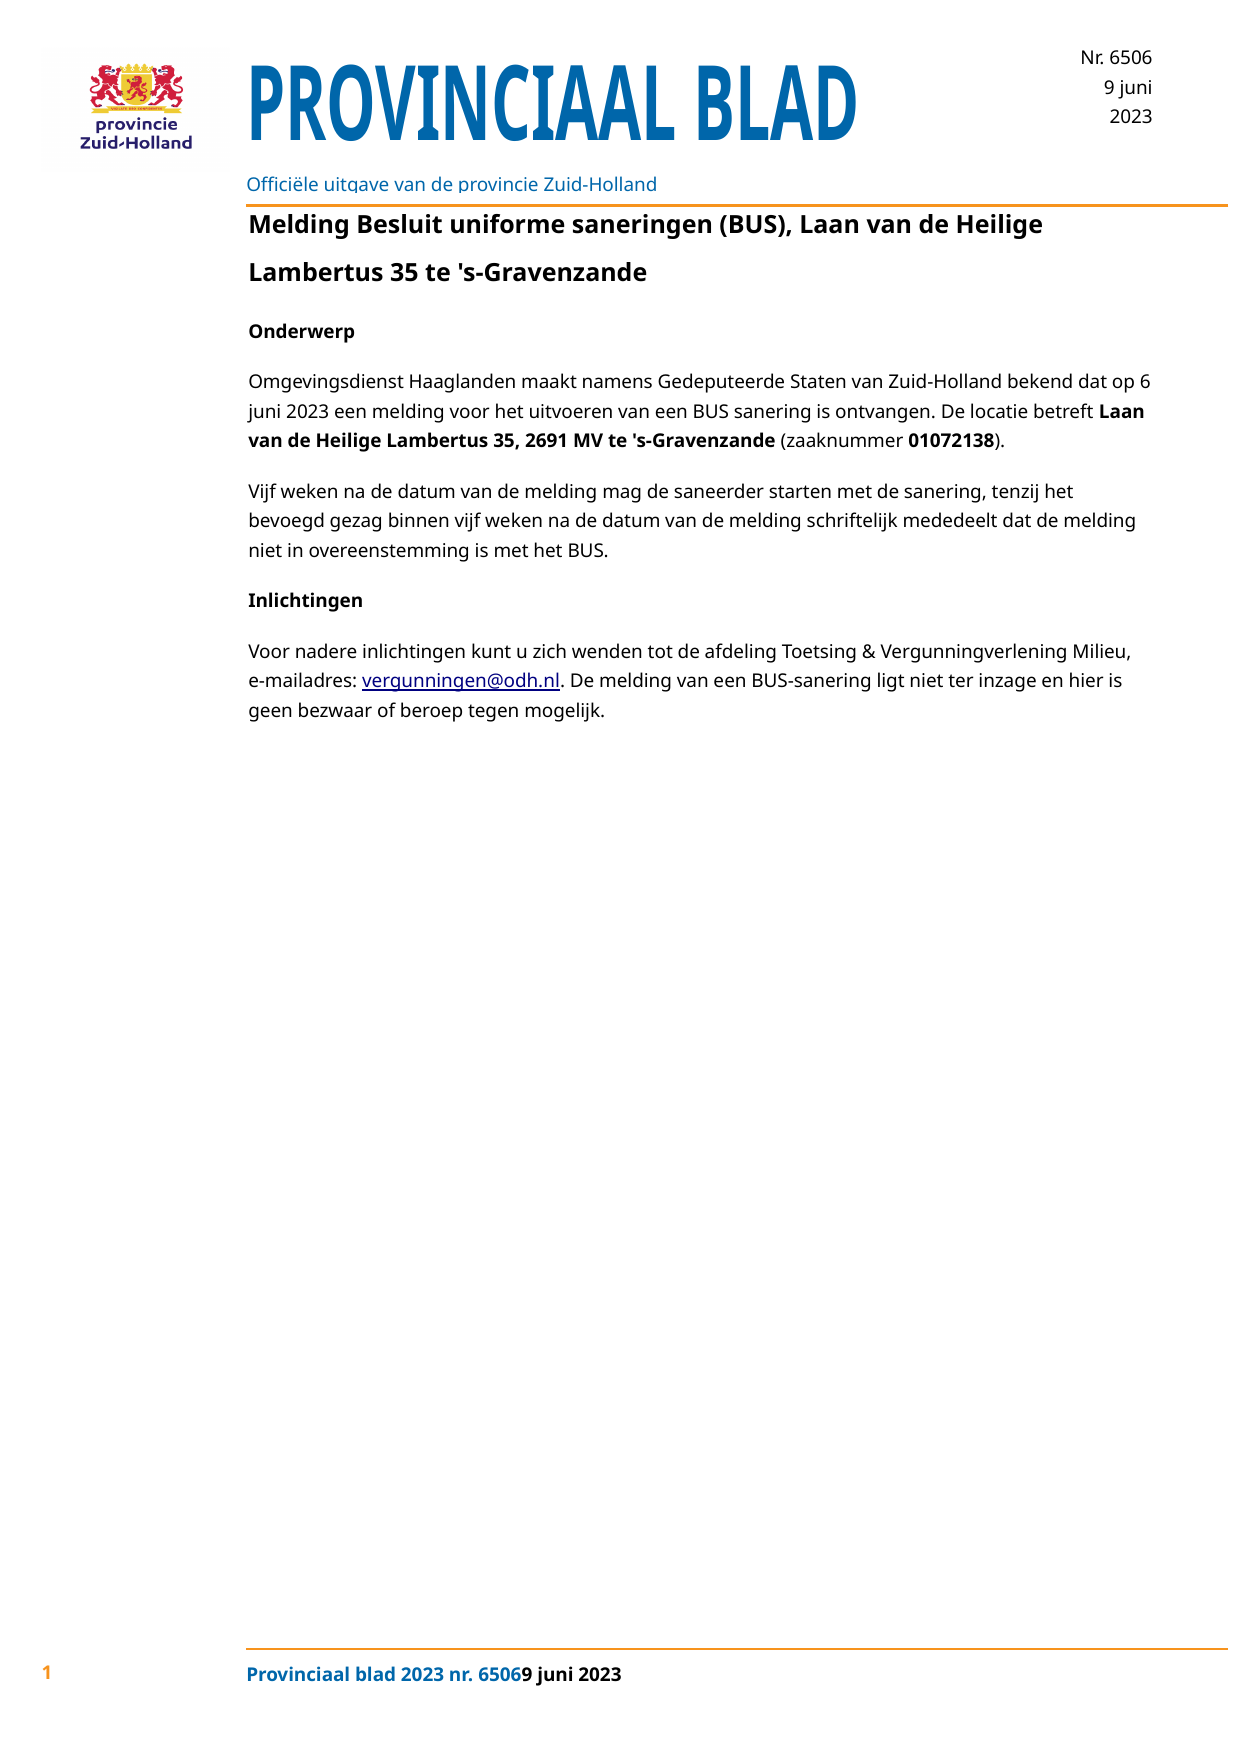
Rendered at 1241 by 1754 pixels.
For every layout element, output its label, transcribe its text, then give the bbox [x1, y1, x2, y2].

text Onderwerp [248, 318, 1152, 344]
text Voor nadere inlichtingen kunt u zich wenden tot de afdeling Toetsing & Vergunningverlening Milieu, e-mailadres: vergunningen@odh.nl. De melding van een BUS-sanering ligt niet ter inzage en hier is geen bezwaar of beroep tegen mogelijk. [248, 638, 1152, 723]
text Vijf weken na de datum van de melding mag de saneerder starten met de sanering, tenzij het bevoegd gezag binnen vijf weken na de datum van de melding schriftelijk mededeelt dat de melding niet in overeenstemming is met het BUS. [248, 478, 1152, 563]
picture [41, 47, 231, 172]
text Omgevingsdienst Haaglanden maakt namens Gedeputeerde Staten van Zuid-Holland bekend dat op 6 juni 2023 een melding voor het uitvoeren van een BUS sanering is ontvangen. De locatie betreft Laan van de Heilige Lambertus 35, 2691 MV te 's-Gravenzande (zaaknummer 01072138). [248, 368, 1152, 453]
text Inlichtingen [248, 587, 1152, 613]
text Melding Besluit uniforme saneringen (BUS), Laan van de Heilige Lambertus 35 te 's-Gravenzande [248, 207, 1152, 288]
